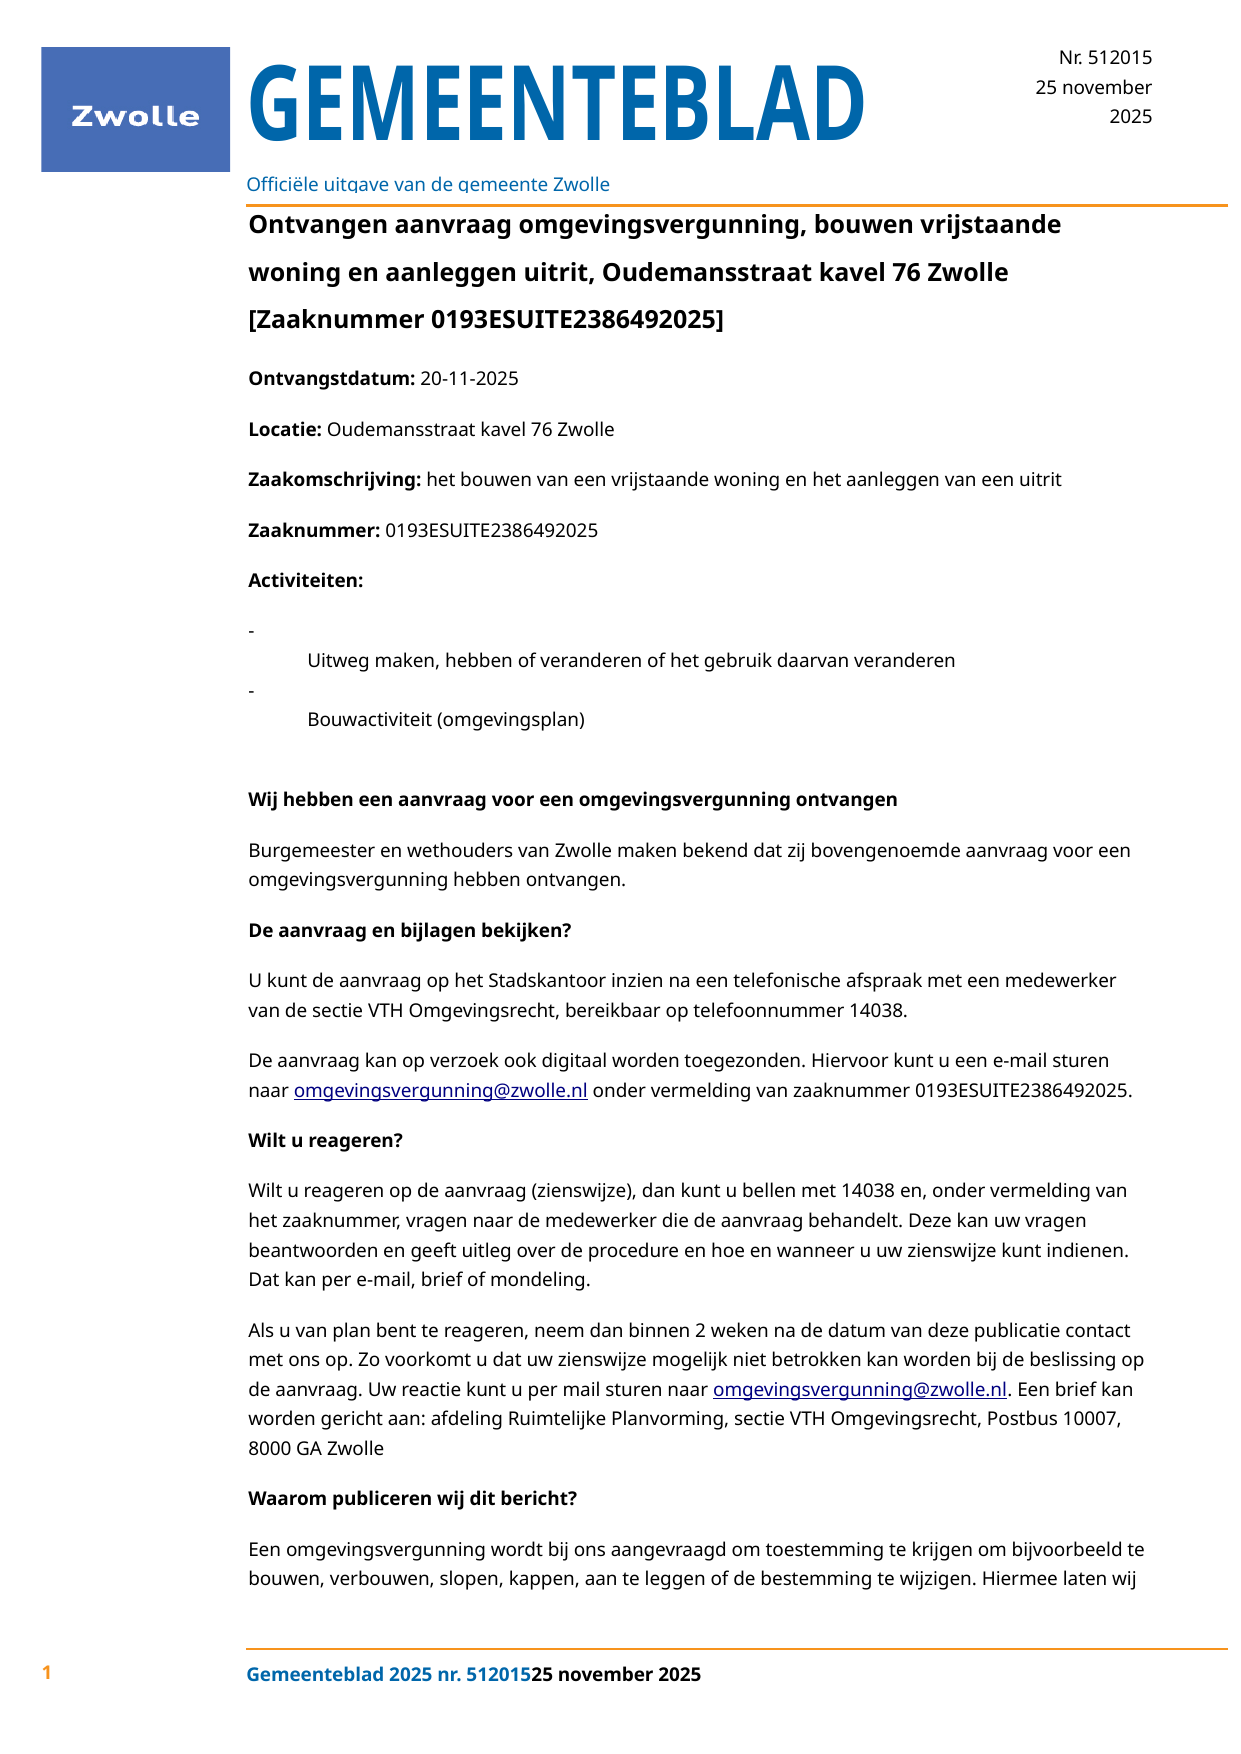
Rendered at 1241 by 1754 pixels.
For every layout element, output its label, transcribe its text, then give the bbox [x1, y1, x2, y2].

text Ontvangen aanvraag omgevingsvergunning, bouwen vrijstaande woning en aanleggen uitrit, Oudemansstraat kavel 76 Zwolle [Zaaknummer 0193ESUITE2386492025] [248, 207, 1152, 336]
text Wilt u reageren? [248, 1127, 1152, 1153]
text U kunt de aanvraag op het Stadskantoor inzien na een telefonische afspraak met een medewerker van de sectie VTH Omgevingsrecht, bereikbaar op telefoonnummer 14038. [248, 967, 1152, 1022]
text Waarom publiceren wij dit bericht? [248, 1486, 1152, 1511]
text Activiteiten: [248, 567, 1152, 593]
text Locatie: Oudemansstraat kavel 76 Zwolle [248, 416, 1152, 442]
picture [41, 47, 231, 172]
text De aanvraag kan op verzoek ook digitaal worden toegezonden. Hiervoor kunt u een e-mail sturen naar omgevingsvergunning@zwolle.nl onder vermelding van zaaknummer 0193ESUITE2386492025. [248, 1047, 1152, 1102]
list Bouwactiviteit (omgevingsplan) [248, 706, 1152, 732]
text Een omgevingsvergunning wordt bij ons aangevraagd om toestemming te krijgen om bijvoorbeeld te bouwen, verbouwen, slopen, kappen, aan te leggen of de bestemming te wijzigen. Hiermee laten wij [248, 1536, 1152, 1591]
text Wilt u reageren op de aanvraag (zienswijze), dan kunt u bellen met 14038 en, onder vermelding van het zaaknummer, vragen naar de medewerker die de aanvraag behandelt. Deze kan uw vragen beantwoorden en geeft uitleg over de procedure en hoe en wanneer u uw zienswijze kunt indienen. Dat kan per e-mail, brief of mondeling. [248, 1178, 1152, 1292]
text Zaakomschrijving: het bouwen van een vrijstaande woning en het aanleggen van een uitrit [248, 466, 1152, 492]
text De aanvraag en bijlagen bekijken? [248, 917, 1152, 942]
text Zaaknummer: 0193ESUITE2386492025 [248, 517, 1152, 542]
text Burgemeester en wethouders van Zwolle maken bekend dat zij bovengenoemde aanvraag voor een omgevingsvergunning hebben ontvangen. [248, 837, 1152, 892]
text Wij hebben een aanvraag voor een omgevingsvergunning ontvangen [248, 786, 1152, 812]
list Uitweg maken, hebben of veranderen of het gebruik daarvan veranderen [248, 647, 1152, 673]
text Ontvangstdatum: 20-11-2025 [248, 366, 1152, 391]
text Als u van plan bent te reageren, neem dan binnen 2 weken na de datum van deze publicatie contact met ons op. Zo voorkomt u dat uw zienswijze mogelijk niet betrokken kan worden bij de beslissing op de aanvraag. Uw reactie kunt u per mail sturen naar omgevingsvergunning@zwolle.nl. Een brief kan worden gericht aan: afdeling Ruimtelijke Planvorming, sectie VTH Omgevingsrecht, Postbus 10007, 8000 GA Zwolle [248, 1317, 1152, 1461]
